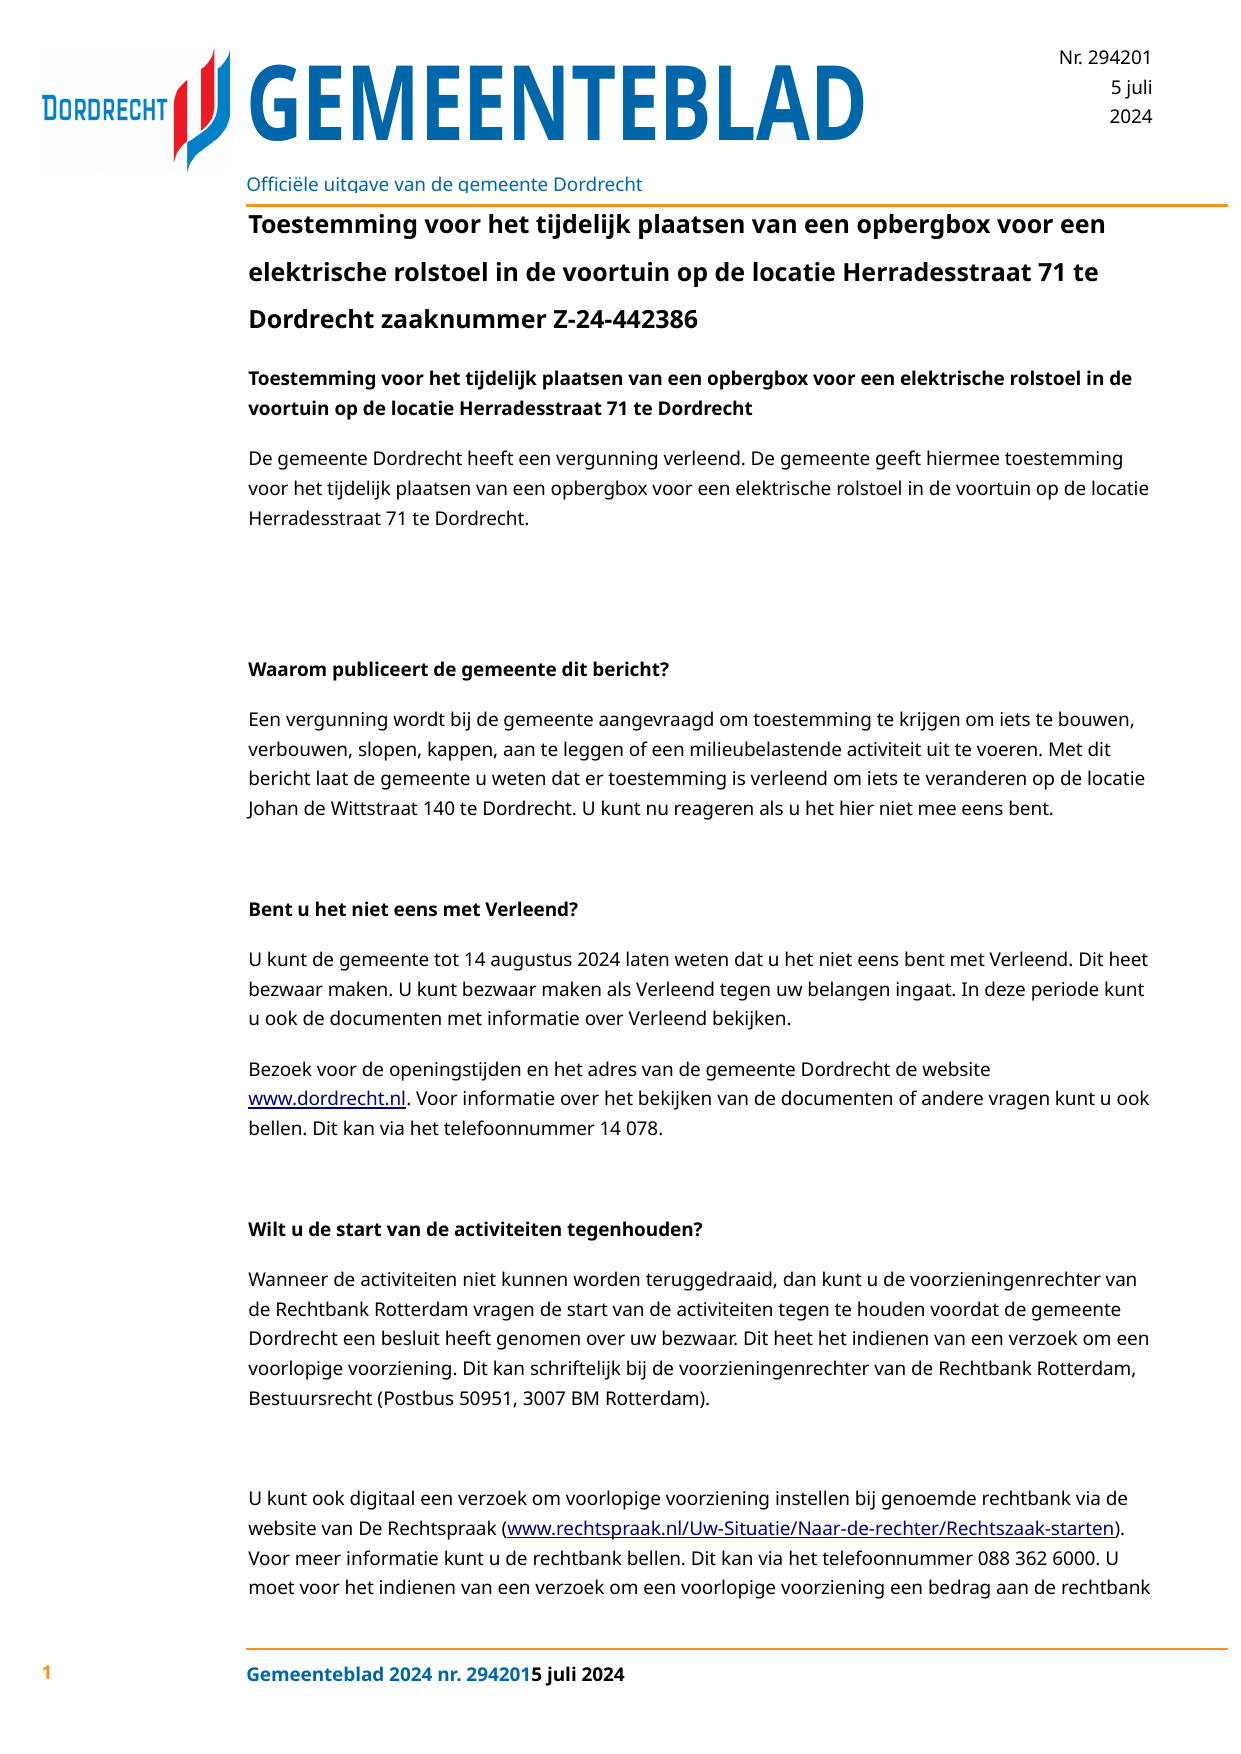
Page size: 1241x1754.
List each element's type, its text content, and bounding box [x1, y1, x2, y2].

text Toestemming voor het tijdelijk plaatsen van een opbergbox voor een elektrische rolstoel in de voortuin op de locatie Herradesstraat 71 te Dordrecht zaaknummer Z-24-442386 [248, 207, 1152, 336]
text Wanneer de activiteiten niet kunnen worden teruggedraaid, dan kunt u de voorzieningenrechter van de Rechtbank Rotterdam vragen de start van de activiteiten tegen te houden voordat de gemeente Dordrecht een besluit heeft genomen over uw bezwaar. Dit heet het indienen van een verzoek om een voorlopige voorziening. Dit kan schriftelijk bij de voorzieningenrechter van de Rechtbank Rotterdam, Bestuursrecht (Postbus 50951, 3007 BM Rotterdam). [248, 1266, 1152, 1410]
text Bent u het niet eens met Verleend? [248, 896, 1152, 922]
text Wilt u de start van de activiteiten tegenhouden? [248, 1216, 1152, 1242]
picture [41, 47, 231, 172]
text De gemeente Dordrecht heeft een vergunning verleend. De gemeente geeft hiermee toestemming voor het tijdelijk plaatsen van een opbergbox voor een elektrische rolstoel in de voortuin op de locatie Herradesstraat 71 te Dordrecht. [248, 446, 1152, 530]
text U kunt ook digitaal een verzoek om voorlopige voorziening instellen bij genoemde rechtbank via de website van De Rechtspraak (www.rechtspraak.nl/Uw-Situatie/Naar-de-rechter/Rechtszaak-starten). Voor meer informatie kunt u de rechtbank bellen. Dit kan via het telefoonnummer 088 362 6000. U moet voor het indienen van een verzoek om een voorlopige voorziening een bedrag aan de rechtbank [248, 1486, 1152, 1600]
text Bezoek voor de openingstijden en het adres van de gemeente Dordrecht de website www.dordrecht.nl. Voor informatie over het bekijken van de documenten of andere vragen kunt u ook bellen. Dit kan via het telefoonnummer 14 078. [248, 1056, 1152, 1141]
text Toestemming voor het tijdelijk plaatsen van een opbergbox voor een elektrische rolstoel in de voortuin op de locatie Herradesstraat 71 te Dordrecht [248, 366, 1152, 421]
text Waarom publiceert de gemeente dit bericht? [248, 656, 1152, 682]
text U kunt de gemeente tot 14 augustus 2024 laten weten dat u het niet eens bent met Verleend. Dit heet bezwaar maken. U kunt bezwaar maken als Verleend tegen uw belangen ingaat. In deze periode kunt u ook de documenten met informatie over Verleend bekijken. [248, 946, 1152, 1031]
text Een vergunning wordt bij de gemeente aangevraagd om toestemming te krijgen om iets te bouwen, verbouwen, slopen, kappen, aan te leggen of een milieubelastende activiteit uit te voeren. Met dit bericht laat de gemeente u weten dat er toestemming is verleend om iets te veranderen op de locatie Johan de Wittstraat 140 te Dordrecht. U kunt nu reageren als u het hier niet mee eens bent. [248, 706, 1152, 821]
